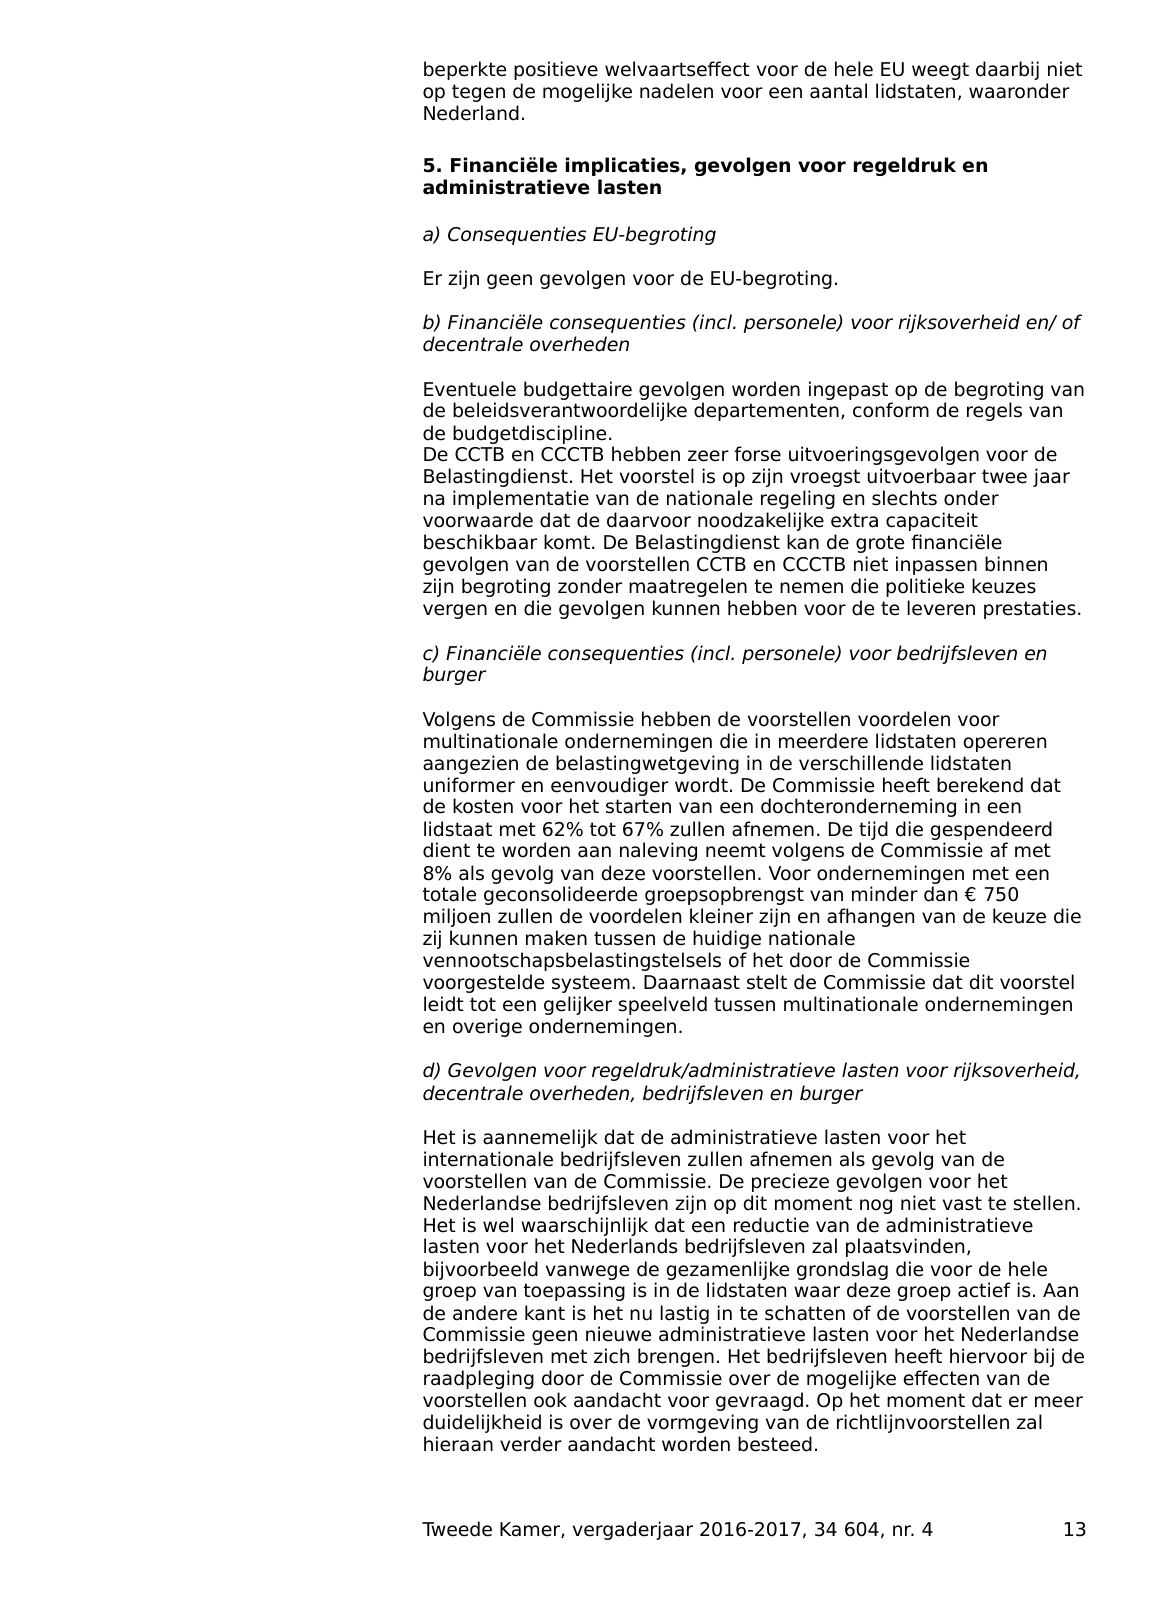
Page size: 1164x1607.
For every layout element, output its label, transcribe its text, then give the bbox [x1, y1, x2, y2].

subtitle d) Gevolgen voor regeldruk/administratieve lasten voor rijksoverheid, decentrale overheden, bedrijfsleven en burger [422, 1060, 1087, 1104]
subtitle 5. Financiële implicaties, gevolgen voor regeldruk en administratieve lasten [422, 155, 1087, 199]
subtitle b) Financiële consequenties (incl. personele) voor rijksoverheid en/ of decentrale overheden [422, 312, 1087, 356]
text De CCTB en CCCTB hebben zeer forse uitvoeringsgevolgen voor de Belastingdienst. Het voorstel is op zijn vroegst uitvoerbaar twee jaar na implementatie van de nationale regeling en slechts onder voorwaarde dat de daarvoor noodzakelijke extra capaciteit beschikbaar komt. De Belastingdienst kan de grote financiële gevolgen van de voorstellen CCTB en CCCTB niet inpassen binnen zijn begroting zonder maatregelen te nemen die politieke keuzes vergen en die gevolgen kunnen hebben voor de te leveren prestaties. [422, 444, 1087, 620]
subtitle c) Financiële consequenties (incl. personele) voor bedrijfsleven en burger [422, 642, 1087, 686]
text Volgens de Commissie hebben de voorstellen voordelen voor multinationale ondernemingen die in meerdere lidstaten opereren aangezien de belastingwetgeving in de verschillende lidstaten uniformer en eenvoudiger wordt. De Commissie heeft berekend dat de kosten voor het starten van een dochteronderneming in een lidstaat met 62% tot 67% zullen afnemen. De tijd die gespendeerd dient te worden aan naleving neemt volgens de Commissie af met 8% als gevolg van deze voorstellen. Voor ondernemingen met een totale geconsolideerde groepsopbrengst van minder dan € 750 miljoen zullen de voordelen kleiner zijn en afhangen van de keuze die zij kunnen maken tussen de huidige nationale vennootschapsbelastingstelsels of het door de Commissie voorgestelde systeem. Daarnaast stelt de Commissie dat dit voorstel leidt tot een gelijker speelveld tussen multinationale ondernemingen en overige ondernemingen. [422, 708, 1087, 1038]
text beperkte positieve welvaartseffect voor de hele EU weegt daarbij niet op tegen de mogelijke nadelen voor een aantal lidstaten, waaronder Nederland. [422, 59, 1087, 125]
subtitle a) Consequenties EU-begroting [422, 224, 1087, 246]
text Het is aannemelijk dat de administratieve lasten voor het internationale bedrijfsleven zullen afnemen als gevolg van de voorstellen van de Commissie. De precieze gevolgen voor het Nederlandse bedrijfsleven zijn op dit moment nog niet vast te stellen. Het is wel waarschijnlijk dat een reductie van de administratieve lasten voor het Nederlands bedrijfsleven zal plaatsvinden, bijvoorbeeld vanwege de gezamenlijke grondslag die voor de hele groep van toepassing is in de lidstaten waar deze groep actief is. Aan de andere kant is het nu lastig in te schatten of de voorstellen van de Commissie geen nieuwe administratieve lasten voor het Nederlandse bedrijfsleven met zich brengen. Het bedrijfsleven heeft hiervoor bij de raadpleging door de Commissie over de mogelijke effecten van de voorstellen ook aandacht voor gevraagd. Op het moment dat er meer duidelijkheid is over de vormgeving van de richtlijnvoorstellen zal hieraan verder aandacht worden besteed. [422, 1127, 1087, 1456]
text Eventuele budgettaire gevolgen worden ingepast op de begroting van de beleidsverantwoordelijke departementen, conform de regels van de budgetdiscipline. [422, 378, 1087, 444]
text Er zijn geen gevolgen voor de EU-begroting. [422, 268, 1087, 290]
